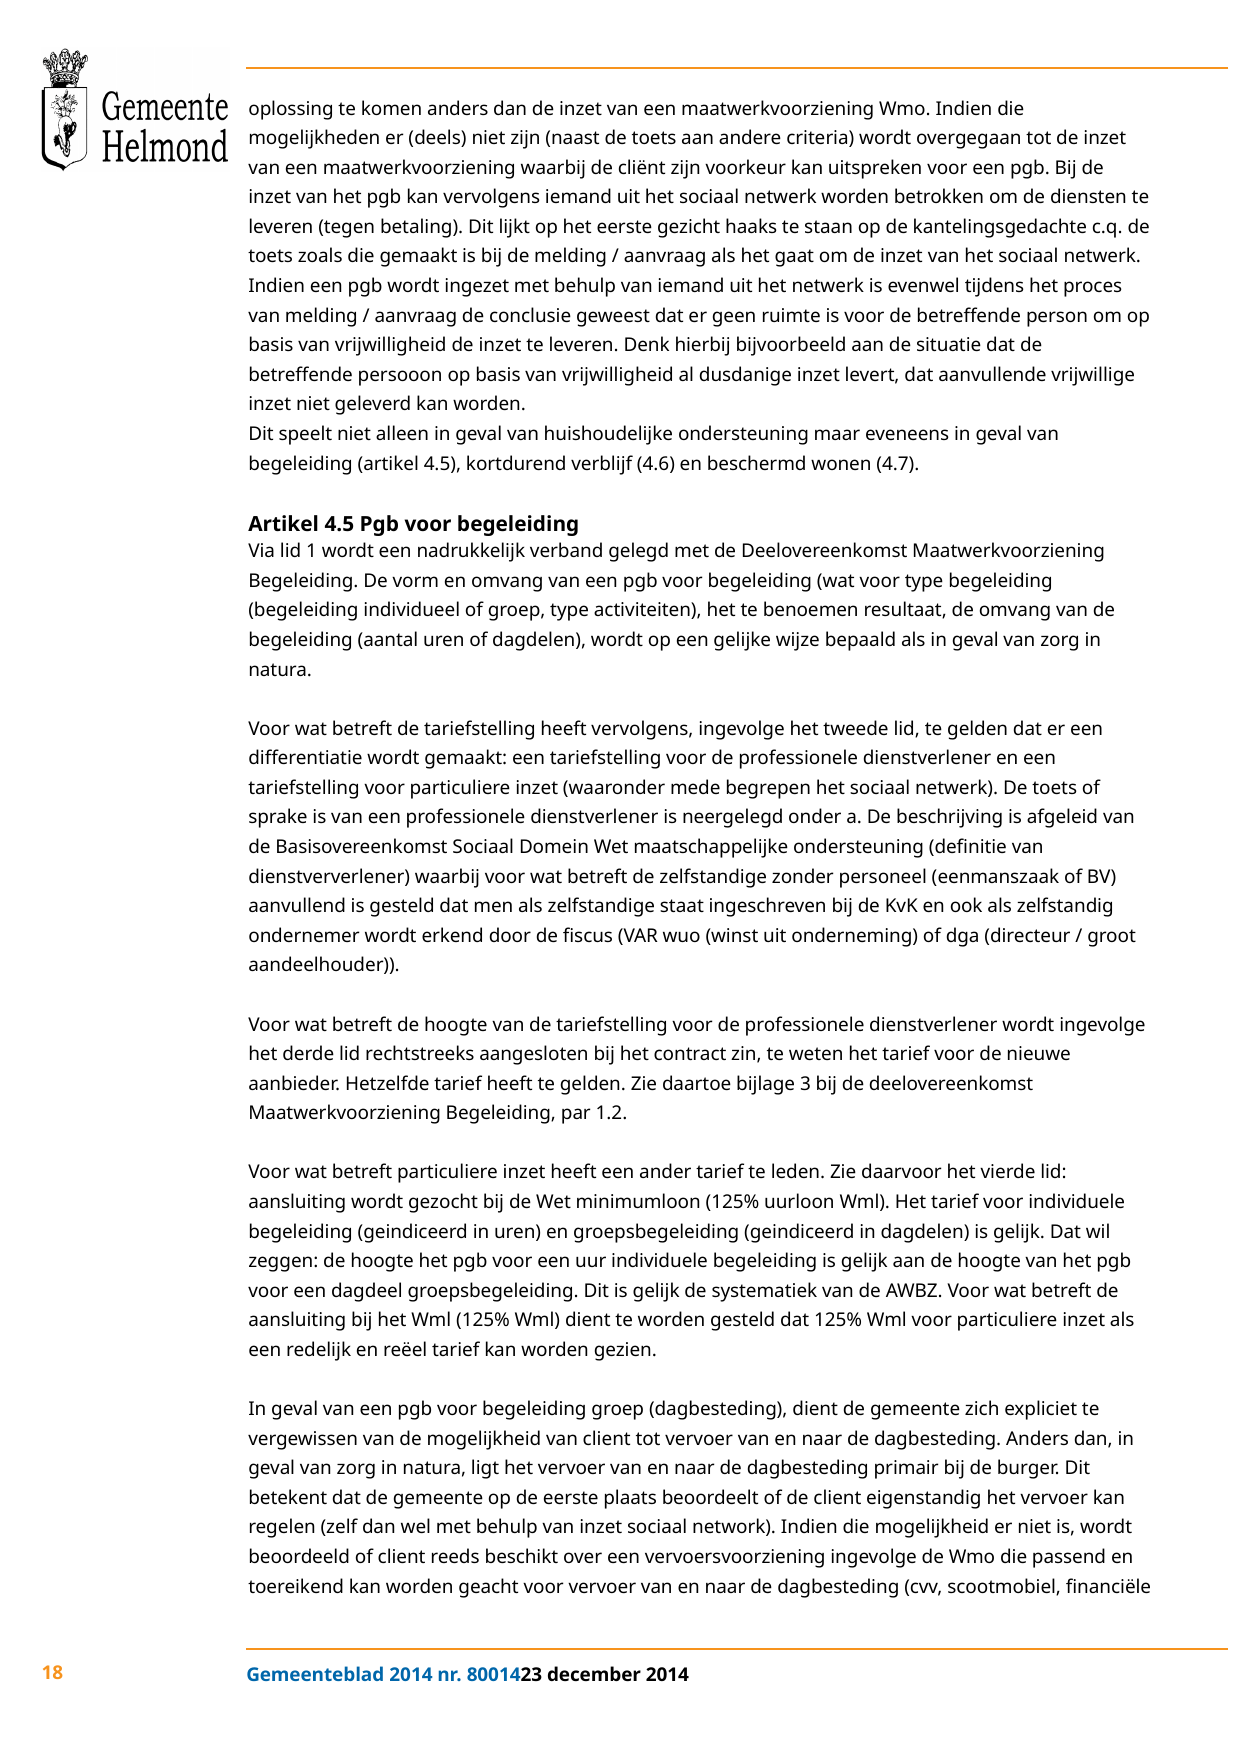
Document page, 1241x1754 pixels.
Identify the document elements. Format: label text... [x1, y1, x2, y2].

picture [41, 47, 231, 172]
text Voor wat betreft particuliere inzet heeft een ander tarief te leden. Zie daarvoor het vierde lid: aansluiting wordt gezocht bij de Wet minimumloon (125% uurloon Wml). Het tarief voor individuele begeleiding (geindiceerd in uren) en groepsbegeleiding (geindiceerd in dagdelen) is gelijk. Dat wil zeggen: de hoogte het pgb voor een uur individuele begeleiding is gelijk aan de hoogte van het pgb voor een dagdeel groepsbegeleiding. Dit is gelijk de systematiek van de AWBZ. Voor wat betreft de aansluiting bij het Wml (125% Wml) dient te worden gesteld dat 125% Wml voor particuliere inzet als een redelijk en reëel tarief kan worden gezien. [248, 1159, 1152, 1362]
text oplossing te komen anders dan de inzet van een maatwerkvoorziening Wmo. Indien die mogelijkheden er (deels) niet zijn (naast de toets aan andere criteria) wordt overgegaan tot de inzet van een maatwerkvoorziening waarbij de cliënt zijn voorkeur kan uitspreken voor een pgb. Bij de inzet van het pgb kan vervolgens iemand uit het sociaal netwerk worden betrokken om de diensten te leveren (tegen betaling). Dit lijkt op het eerste gezicht haaks te staan op de kantelingsgedachte c.q. de toets zoals die gemaakt is bij de melding / aanvraag als het gaat om de inzet van het sociaal netwerk. Indien een pgb wordt ingezet met behulp van iemand uit het netwerk is evenwel tijdens het proces van melding / aanvraag de conclusie geweest dat er geen ruimte is voor de betreffende person om op basis van vrijwilligheid de inzet te leveren. Denk hierbij bijvoorbeeld aan de situatie dat de betreffende persooon op basis van vrijwilligheid al dusdanige inzet levert, dat aanvullende vrijwillige inzet niet geleverd kan worden. [248, 95, 1152, 416]
text Artikel 4.5 Pgb voor begeleiding [248, 509, 1152, 537]
text Dit speelt niet alleen in geval van huishoudelijke ondersteuning maar eveneens in geval van begeleiding (artikel 4.5), kortdurend verblijf (4.6) en beschermd wonen (4.7). [248, 420, 1152, 476]
text In geval van een pgb voor begeleiding groep (dagbesteding), dient de gemeente zich expliciet te vergewissen van de mogelijkheid van client tot vervoer van en naar de dagbesteding. Anders dan, in geval van zorg in natura, ligt het vervoer van en naar de dagbesteding primair bij de burger. Dit betekent dat de gemeente op de eerste plaats beoordeelt of de client eigenstandig het vervoer kan regelen (zelf dan wel met behulp van inzet sociaal network). Indien die mogelijkheid er niet is, wordt beoordeeld of client reeds beschikt over een vervoersvoorziening ingevolge de Wmo die passend en toereikend kan worden geacht voor vervoer van en naar de dagbesteding (cvv, scootmobiel, financiële [248, 1395, 1152, 1598]
text Via lid 1 wordt een nadrukkelijk verband gelegd met de Deelovereenkomst Maatwerkvoorziening Begeleiding. De vorm en omvang van een pgb voor begeleiding (wat voor type begeleiding (begeleiding individueel of groep, type activiteiten), het te benoemen resultaat, de omvang van de begeleiding (aantal uren of dagdelen), wordt op een gelijke wijze bepaald als in geval van zorg in natura. [248, 537, 1152, 681]
text Voor wat betreft de tariefstelling heeft vervolgens, ingevolge het tweede lid, te gelden dat er een differentiatie wordt gemaakt: een tariefstelling voor de professionele dienstverlener en een tariefstelling voor particuliere inzet (waaronder mede begrepen het sociaal netwerk). De toets of sprake is van een professionele dienstverlener is neergelegd onder a. De beschrijving is afgeleid van de Basisovereenkomst Sociaal Domein Wet maatschappelijke ondersteuning (definitie van dienstververlener) waarbij voor wat betreft de zelfstandige zonder personeel (eenmanszaak of BV) aanvullend is gesteld dat men als zelfstandige staat ingeschreven bij de KvK en ook als zelfstandig ondernemer wordt erkend door de fiscus (VAR wuo (winst uit onderneming) of dga (directeur / groot aandeelhouder)). [248, 715, 1152, 977]
text Voor wat betreft de hoogte van de tariefstelling voor de professionele dienstverlener wordt ingevolge het derde lid rechtstreeks aangesloten bij het contract zin, te weten het tarief voor de nieuwe aanbieder. Hetzelfde tarief heeft te gelden. Zie daartoe bijlage 3 bij de deelovereenkomst Maatwerkvoorziening Begeleiding, par 1.2. [248, 1011, 1152, 1125]
